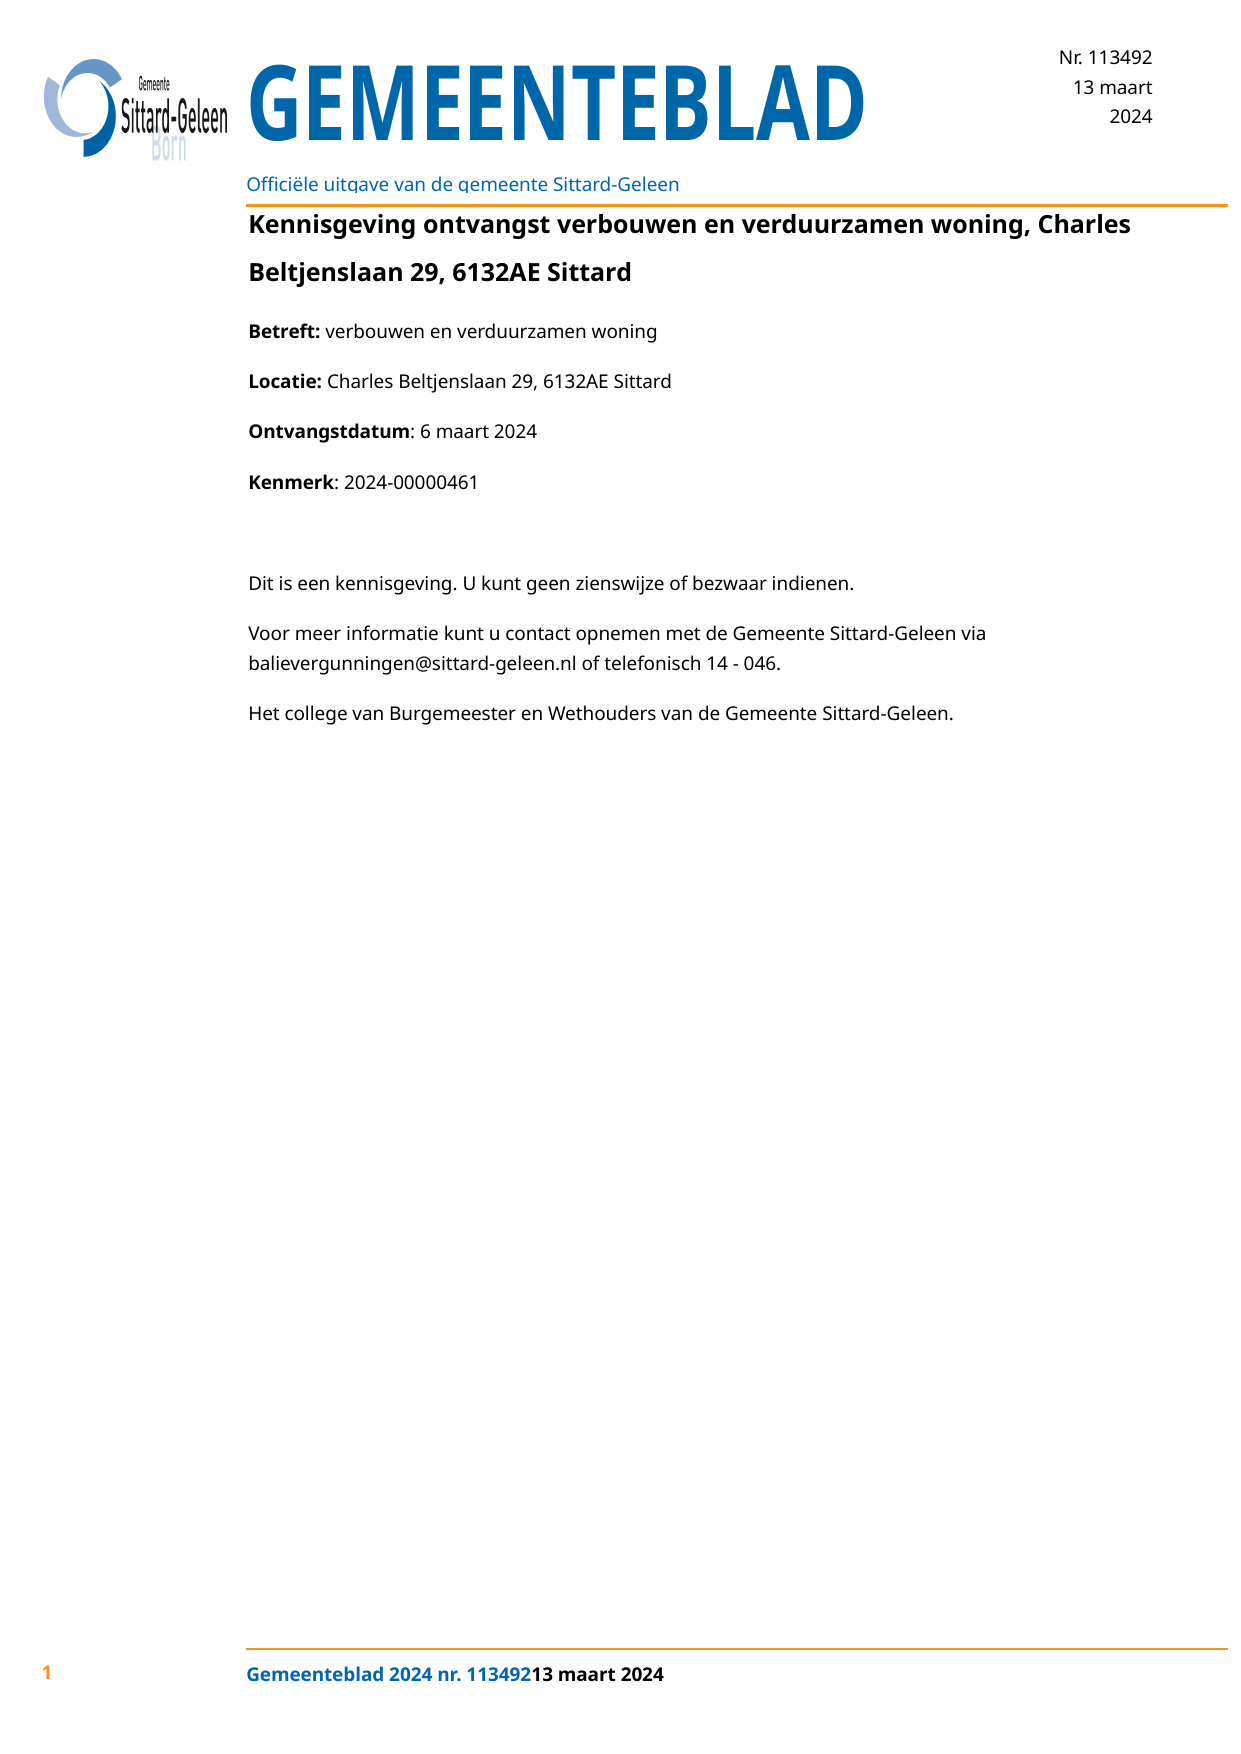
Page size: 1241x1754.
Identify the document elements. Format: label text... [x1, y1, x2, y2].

text Locatie: Charles Beltjenslaan 29, 6132AE Sittard [248, 368, 1152, 394]
text Het college van Burgemeester en Wethouders van de Gemeente Sittard-Geleen. [248, 700, 1152, 726]
text Betreft: verbouwen en verduurzamen woning [248, 318, 1152, 344]
text Kennisgeving ontvangst verbouwen en verduurzamen woning, Charles Beltjenslaan 29, 6132AE Sittard [248, 207, 1152, 288]
picture [41, 47, 231, 172]
text Ontvangstdatum: 6 maart 2024 [248, 419, 1152, 444]
text Dit is een kennisgeving. U kunt geen zienswijze of bezwaar indienen. [248, 570, 1152, 596]
text Voor meer informatie kunt u contact opnemen met de Gemeente Sittard-Geleen via balievergunningen@sittard-geleen.nl of telefonisch 14 - 046. [248, 620, 1152, 676]
text Kenmerk: 2024-00000461 [248, 469, 1152, 495]
